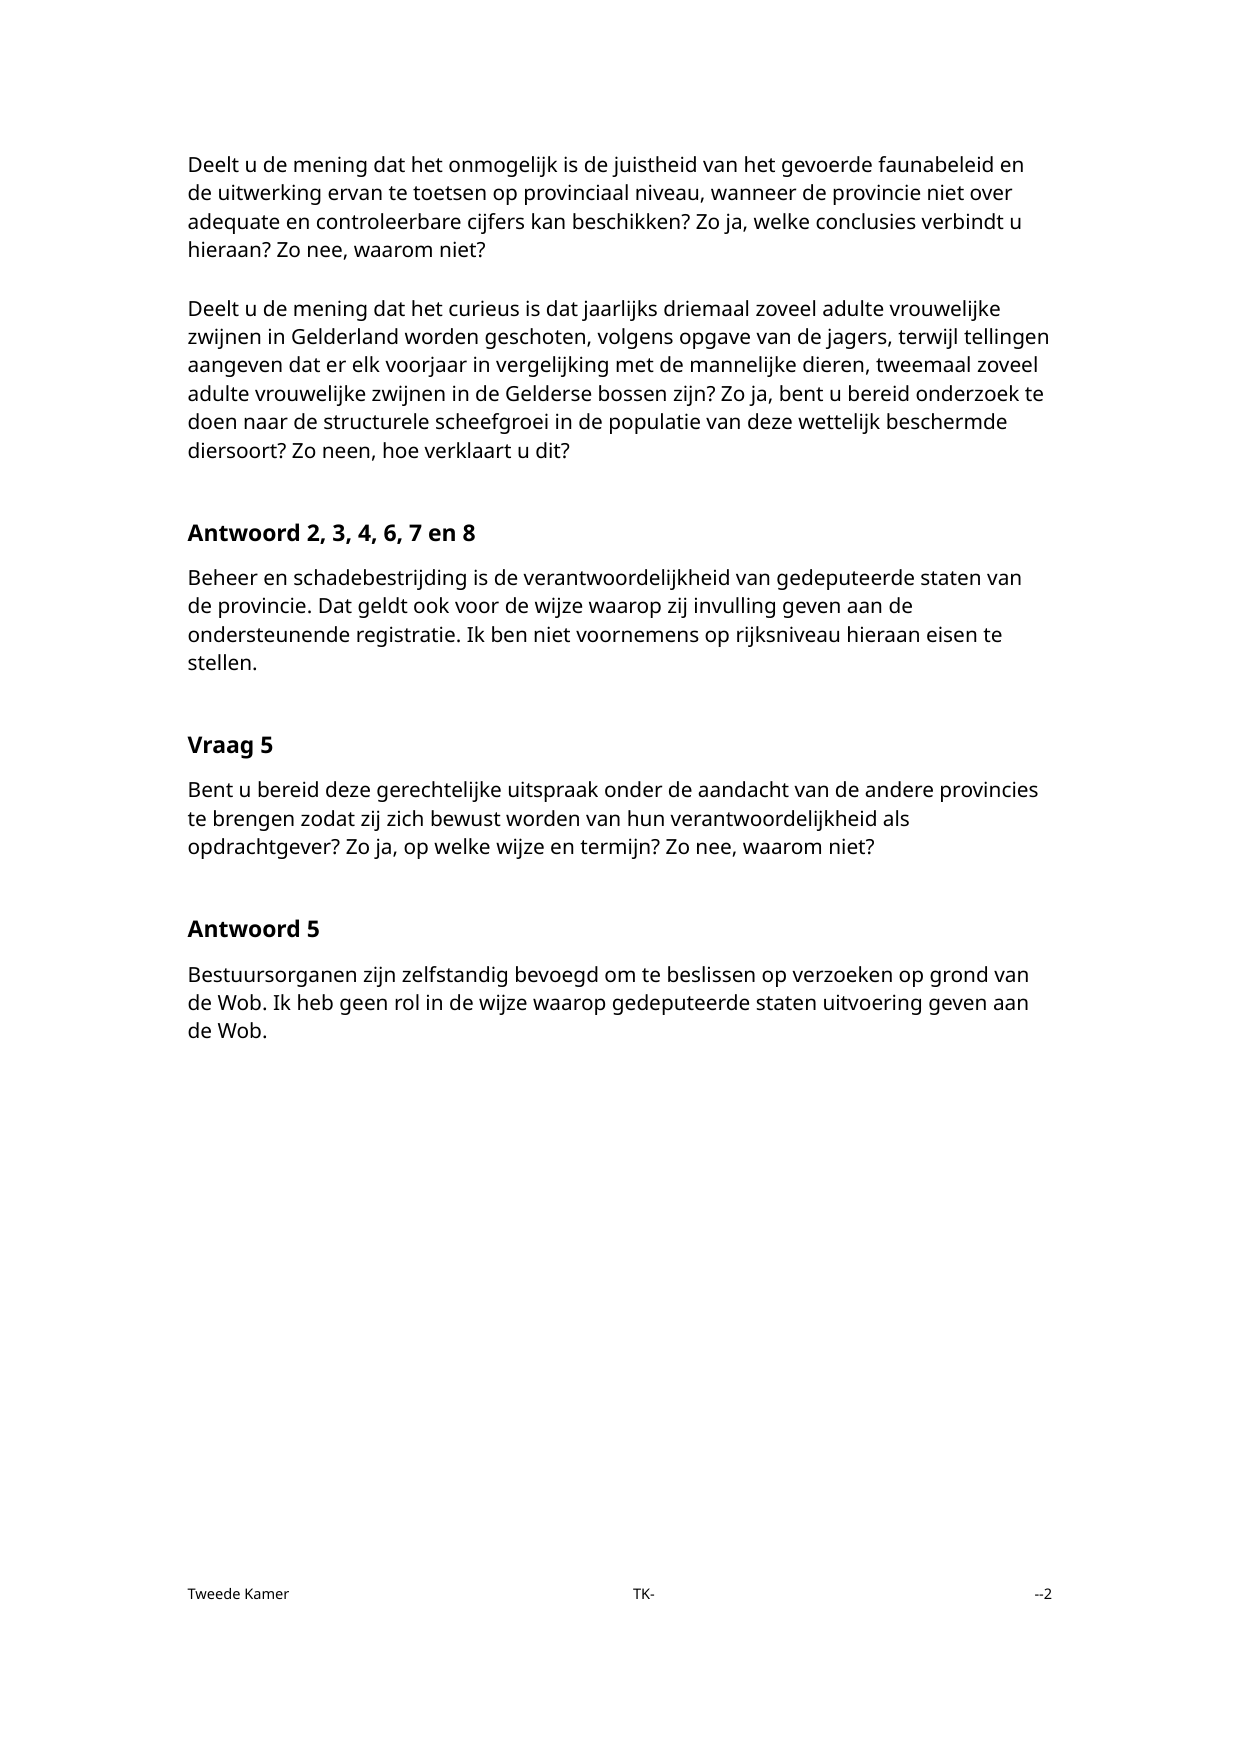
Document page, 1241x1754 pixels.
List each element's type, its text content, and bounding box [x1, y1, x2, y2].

text Bestuursorganen zijn zelfstandig bevoegd om te beslissen op verzoeken op grond van de Wob. Ik heb geen rol in de wijze waarop gedeputeerde staten uitvoering geven aan de Wob. [187, 960, 1053, 1045]
text Bent u bereid deze gerechtelijke uitspraak onder de aandacht van de andere provincies te brengen zodat zij zich bewust worden van hun verantwoordelijkheid als opdrachtgever? Zo ja, op welke wijze en termijn? Zo nee, waarom niet? [187, 776, 1053, 861]
subtitle Vraag 5 [187, 729, 1053, 761]
subtitle Antwoord 2, 3, 4, 6, 7 en 8 [187, 517, 1053, 548]
text Deelt u de mening dat het curieus is dat jaarlijks driemaal zoveel adulte vrouwelijke zwijnen in Gelderland worden geschoten, volgens opgave van de jagers, terwijl tellingen aangeven dat er elk voorjaar in vergelijking met de mannelijke dieren, tweemaal zoveel adulte vrouwelijke zwijnen in de Gelderse bossen zijn? Zo ja, bent u bereid onderzoek te doen naar de structurele scheefgroei in de populatie van deze wettelijk beschermde diersoort? Zo neen, hoe verklaart u dit? [187, 294, 1053, 464]
subtitle Antwoord 5 [187, 913, 1053, 945]
text Beheer en schadebestrijding is de verantwoordelijkheid van gedeputeerde staten van de provincie. Dat geldt ook voor de wijze waarop zij invulling geven aan de ondersteunende registratie. Ik ben niet voornemens op rijksniveau hieraan eisen te stellen. [187, 563, 1053, 677]
text Deelt u de mening dat het onmogelijk is de juistheid van het gevoerde faunabeleid en de uitwerking ervan te toetsen op provinciaal niveau, wanneer de provincie niet over adequate en controleerbare cijfers kan beschikken? Zo ja, welke conclusies verbindt u hieraan? Zo nee, waarom niet? [187, 150, 1053, 264]
